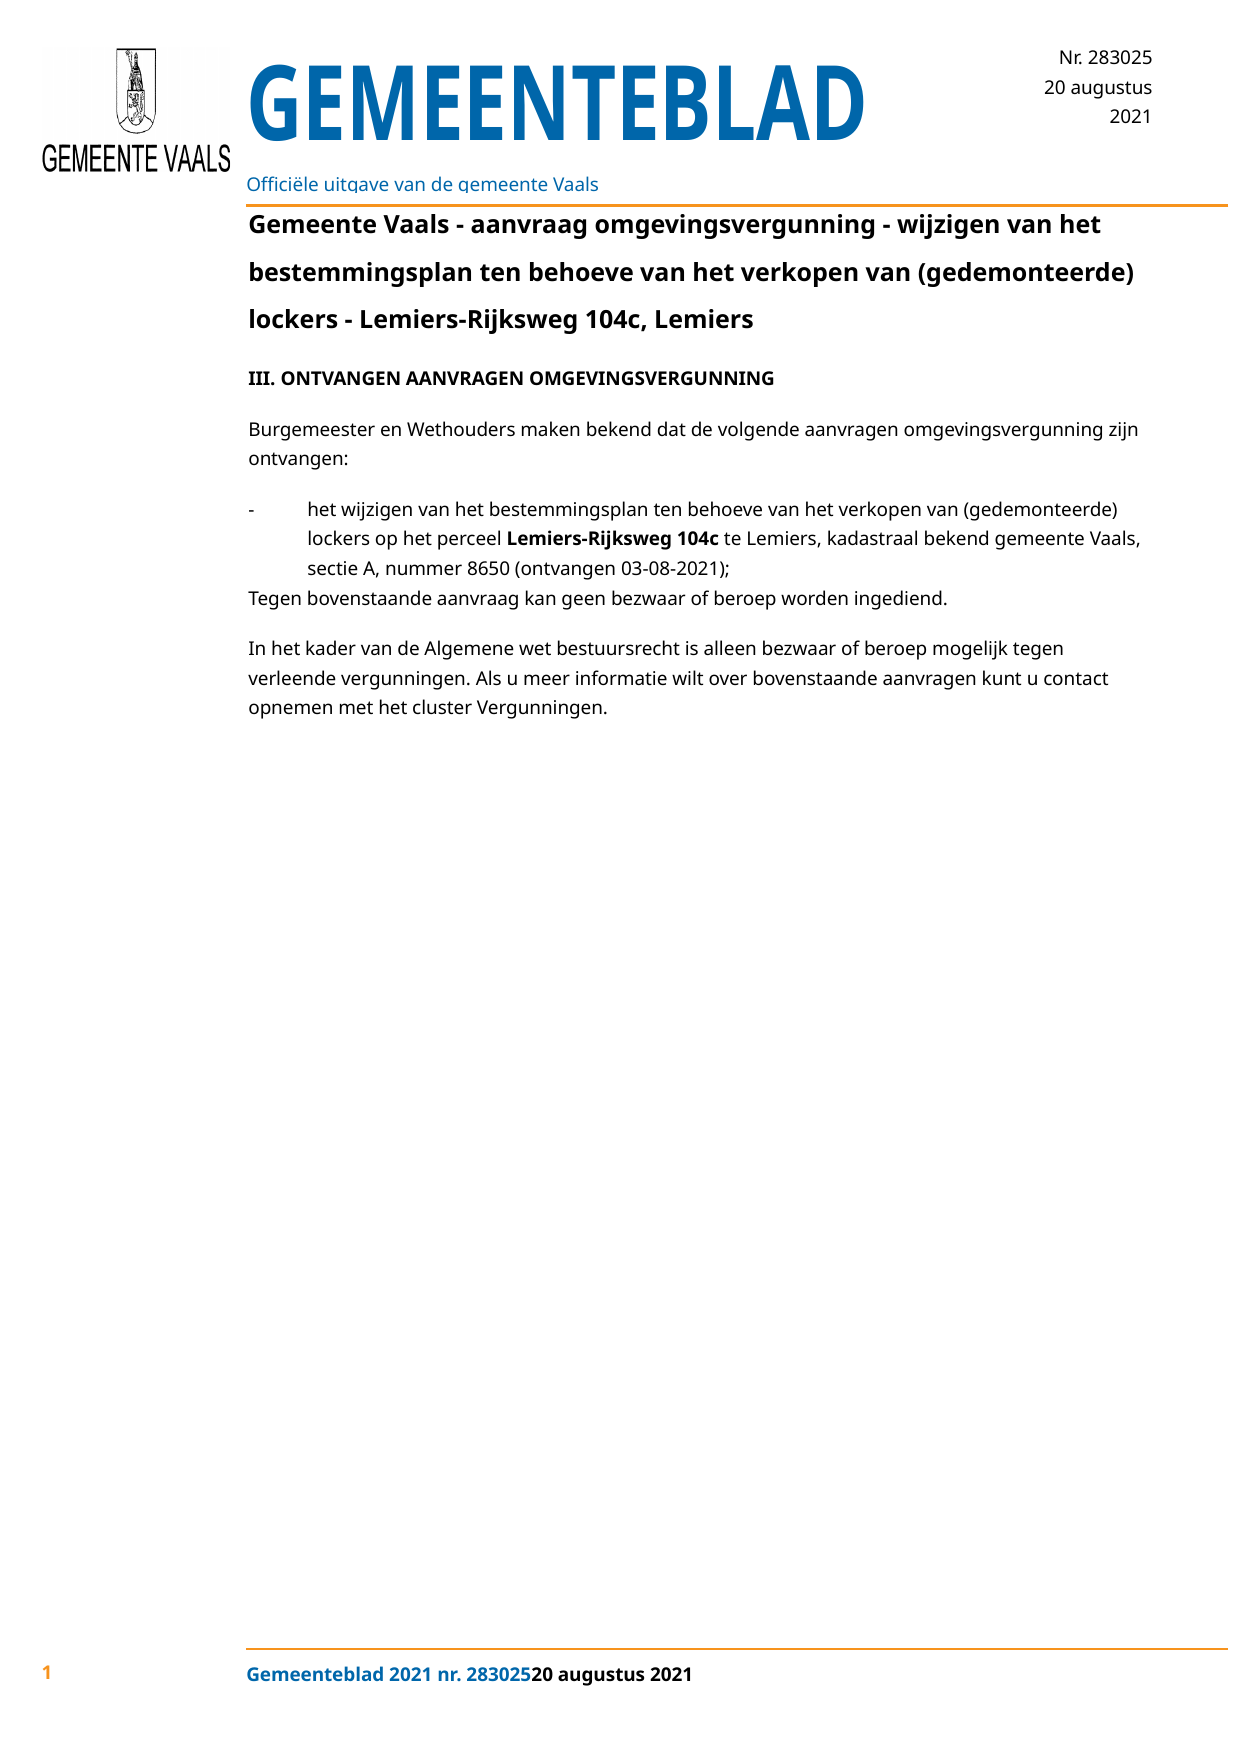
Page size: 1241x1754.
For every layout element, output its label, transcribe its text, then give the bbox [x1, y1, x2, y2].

text Tegen bovenstaande aanvraag kan geen bezwaar of beroep worden ingediend. [248, 585, 1152, 610]
text III. ONTVANGEN AANVRAGEN OMGEVINGSVERGUNNING [248, 366, 1152, 391]
text In het kader van de Algemene wet bestuursrecht is alleen bezwaar of beroep mogelijk tegen verleende vergunningen. Als u meer informatie wilt over bovenstaande aanvragen kunt u contact opnemen met het cluster Vergunningen. [248, 635, 1152, 720]
text Gemeente Vaals - aanvraag omgevingsvergunning - wijzigen van het bestemmingsplan ten behoeve van het verkopen van (gedemonteerde) lockers - Lemiers-Rijksweg 104c, Lemiers [248, 207, 1152, 336]
list het wijzigen van het bestemmingsplan ten behoeve van het verkopen van (gedemonteerde) lockers op het perceel Lemiers-Rijksweg 104c te Lemiers, kadastraal bekend gemeente Vaals, sectie A, nummer 8650 (ontvangen 03-08-2021); [248, 496, 1152, 581]
text Burgemeester en Wethouders maken bekend dat de volgende aanvragen omgevingsvergunning zijn ontvangen: [248, 416, 1152, 471]
picture [41, 47, 231, 172]
